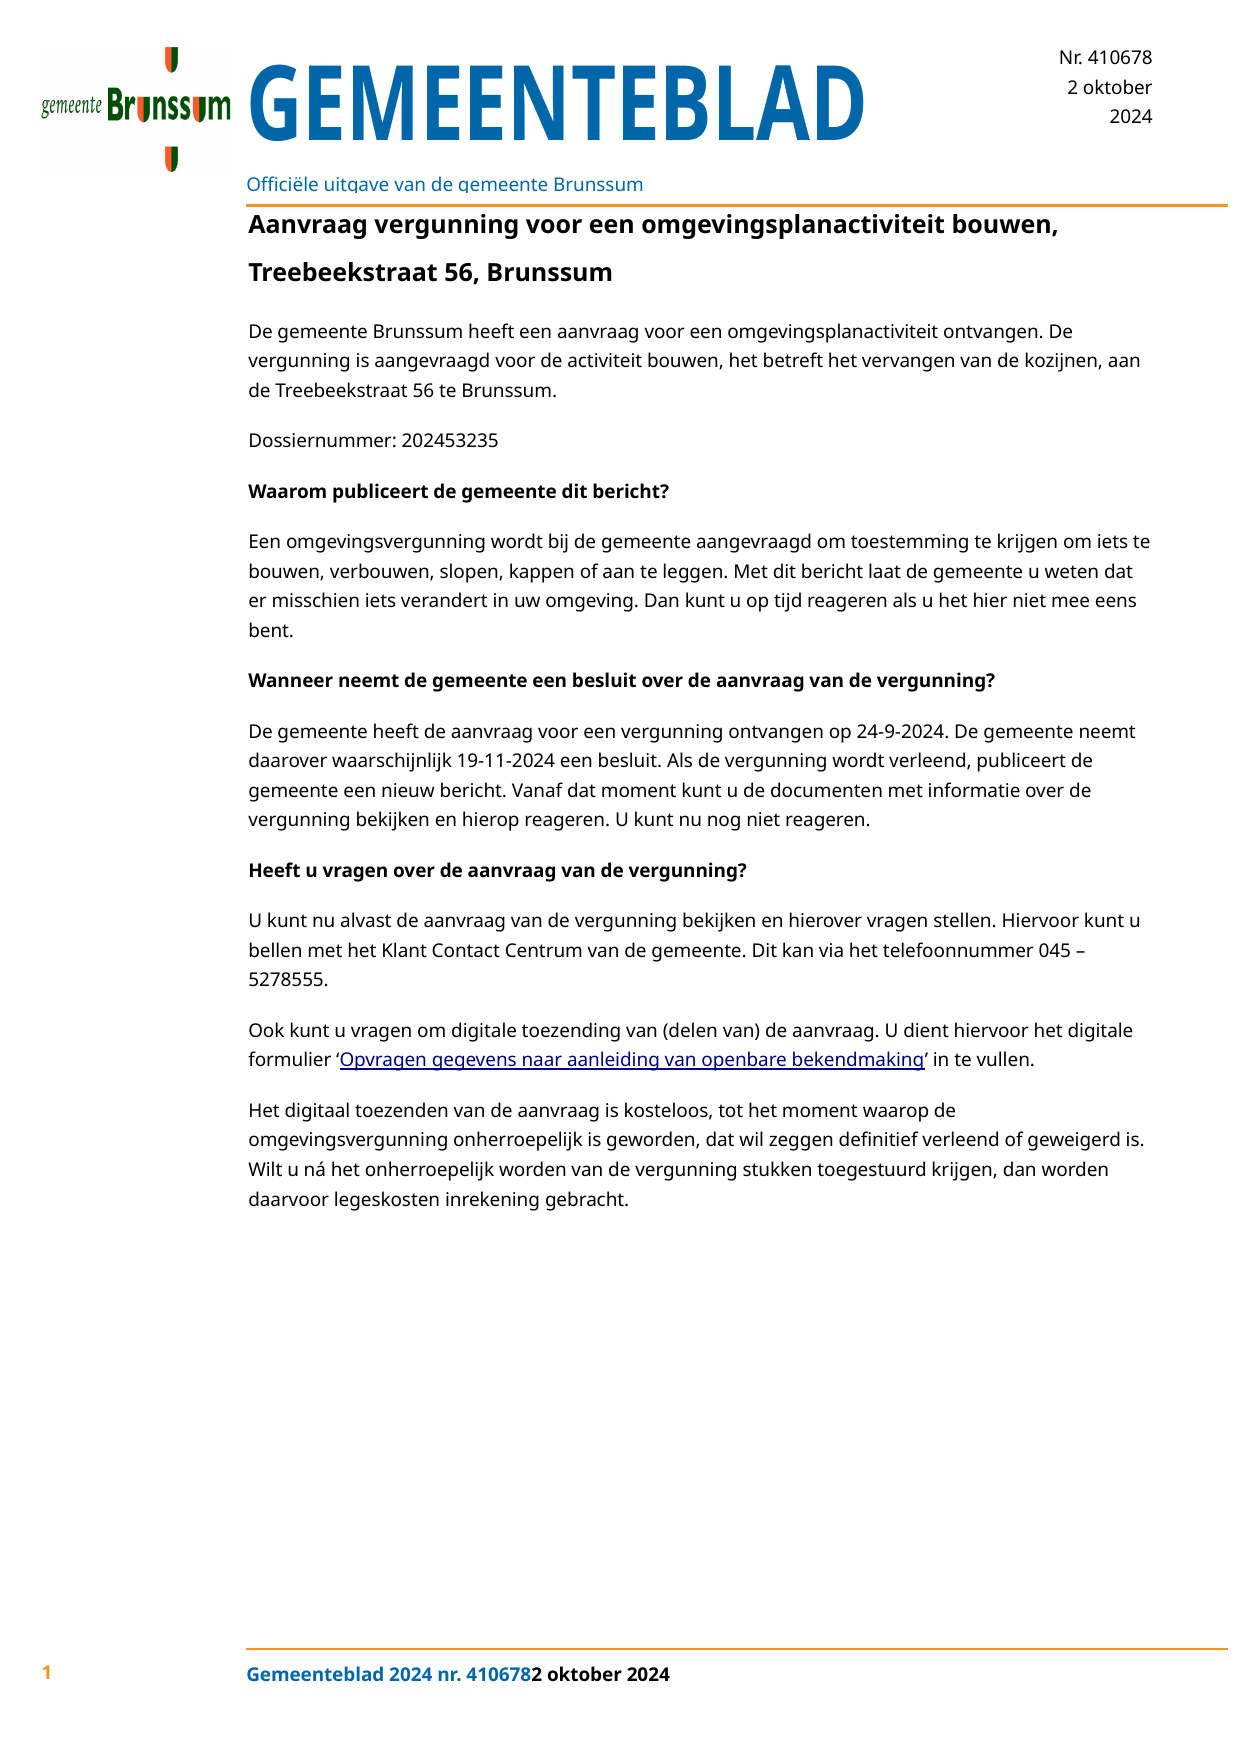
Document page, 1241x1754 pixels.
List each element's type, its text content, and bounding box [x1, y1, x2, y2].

text Aanvraag vergunning voor een omgevingsplanactiviteit bouwen, Treebeekstraat 56, Brunssum [248, 207, 1152, 288]
text Wanneer neemt de gemeente een besluit over de aanvraag van de vergunning? [248, 667, 1152, 693]
text Heeft u vragen over de aanvraag van de vergunning? [248, 857, 1152, 883]
text De gemeente Brunssum heeft een aanvraag voor een omgevingsplanactiviteit ontvangen. De vergunning is aangevraagd voor de activiteit bouwen, het betreft het vervangen van de kozijnen, aan de Treebeekstraat 56 te Brunssum. [248, 318, 1152, 403]
text De gemeente heeft de aanvraag voor een vergunning ontvangen op 24-9-2024. De gemeente neemt daarover waarschijnlijk 19-11-2024 een besluit. Als de vergunning wordt verleend, publiceert de gemeente een nieuw bericht. Vanaf dat moment kunt u de documenten met informatie over de vergunning bekijken en hierop reageren. U kunt nu nog niet reageren. [248, 718, 1152, 832]
text Een omgevingsvergunning wordt bij de gemeente aangevraagd om toestemming te krijgen om iets te bouwen, verbouwen, slopen, kappen of aan te leggen. Met dit bericht laat de gemeente u weten dat er misschien iets verandert in uw omgeving. Dan kunt u op tijd reageren als u het hier niet mee eens bent. [248, 528, 1152, 643]
text U kunt nu alvast de aanvraag van de vergunning bekijken en hierover vragen stellen. Hiervoor kunt u bellen met het Klant Contact Centrum van de gemeente. Dit kan via het telefoonnummer 045 – 5278555. [248, 907, 1152, 992]
text Het digitaal toezenden van de aanvraag is kosteloos, tot het moment waarop de omgevingsvergunning onherroepelijk is geworden, dat wil zeggen definitief verleend of geweigerd is. Wilt u ná het onherroepelijk worden van de vergunning stukken toegestuurd krijgen, dan worden daarvoor legeskosten inrekening gebracht. [248, 1097, 1152, 1212]
text Dossiernummer: 202453235 [248, 427, 1152, 453]
text Ook kunt u vragen om digitale toezending van (delen van) de aanvraag. U dient hiervoor het digitale formulier ‘Opvragen gegevens naar aanleiding van openbare bekendmaking’ in te vullen. [248, 1017, 1152, 1072]
picture [41, 47, 231, 172]
text Waarom publiceert de gemeente dit bericht? [248, 478, 1152, 504]
